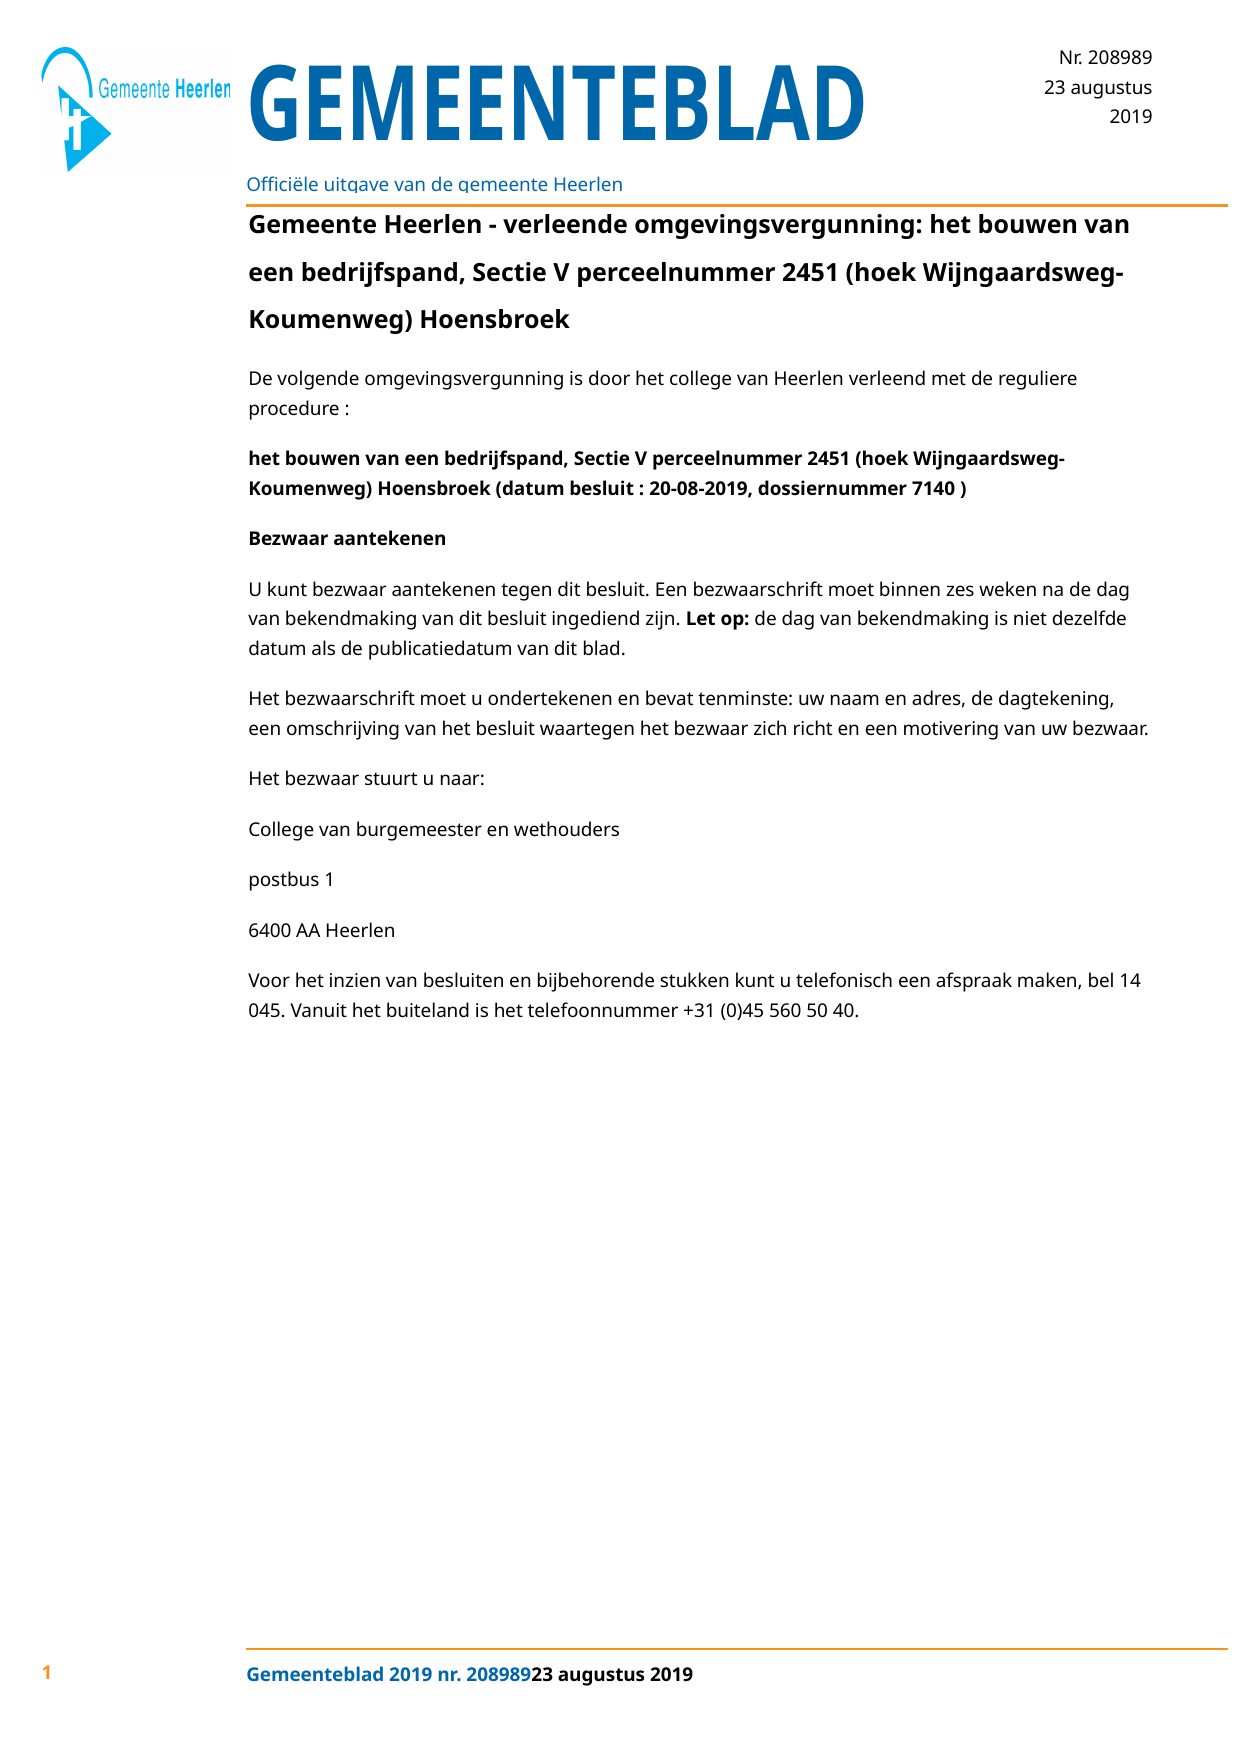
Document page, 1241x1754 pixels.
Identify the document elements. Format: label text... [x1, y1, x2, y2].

text U kunt bezwaar aantekenen tegen dit besluit. Een bezwaarschrift moet binnen zes weken na de dag van bekendmaking van dit besluit ingediend zijn. Let op: de dag van bekendmaking is niet dezelfde datum als de publicatiedatum van dit blad. [248, 576, 1152, 661]
text 6400 AA Heerlen [248, 917, 1152, 942]
text postbus 1 [248, 866, 1152, 892]
text Het bezwaar stuurt u naar: [248, 766, 1152, 791]
text College van burgemeester en wethouders [248, 816, 1152, 842]
text het bouwen van een bedrijfspand, Sectie V perceelnummer 2451 (hoek Wijngaardsweg-Koumenweg) Hoensbroek (datum besluit : 20-08-2019, dossiernummer 7140 ) [248, 446, 1152, 501]
text Voor het inzien van besluiten en bijbehorende stukken kunt u telefonisch een afspraak maken, bel 14 045. Vanuit het buiteland is het telefoonnummer +31 (0)45 560 50 40. [248, 967, 1152, 1022]
text Bezwaar aantekenen [248, 526, 1152, 551]
picture [41, 47, 231, 172]
text De volgende omgevingsvergunning is door het college van Heerlen verleend met de reguliere procedure : [248, 366, 1152, 421]
picture [41, 47, 58, 70]
text Het bezwaarschrift moet u ondertekenen en bevat tenminste: uw naam en adres, de dagtekening, een omschrijving van het besluit waartegen het bezwaar zich richt en een motivering van uw bezwaar. [248, 686, 1152, 741]
text Gemeente Heerlen - verleende omgevingsvergunning: het bouwen van een bedrijfspand, Sectie V perceelnummer 2451 (hoek Wijngaardsweg-Koumenweg) Hoensbroek [248, 207, 1152, 336]
